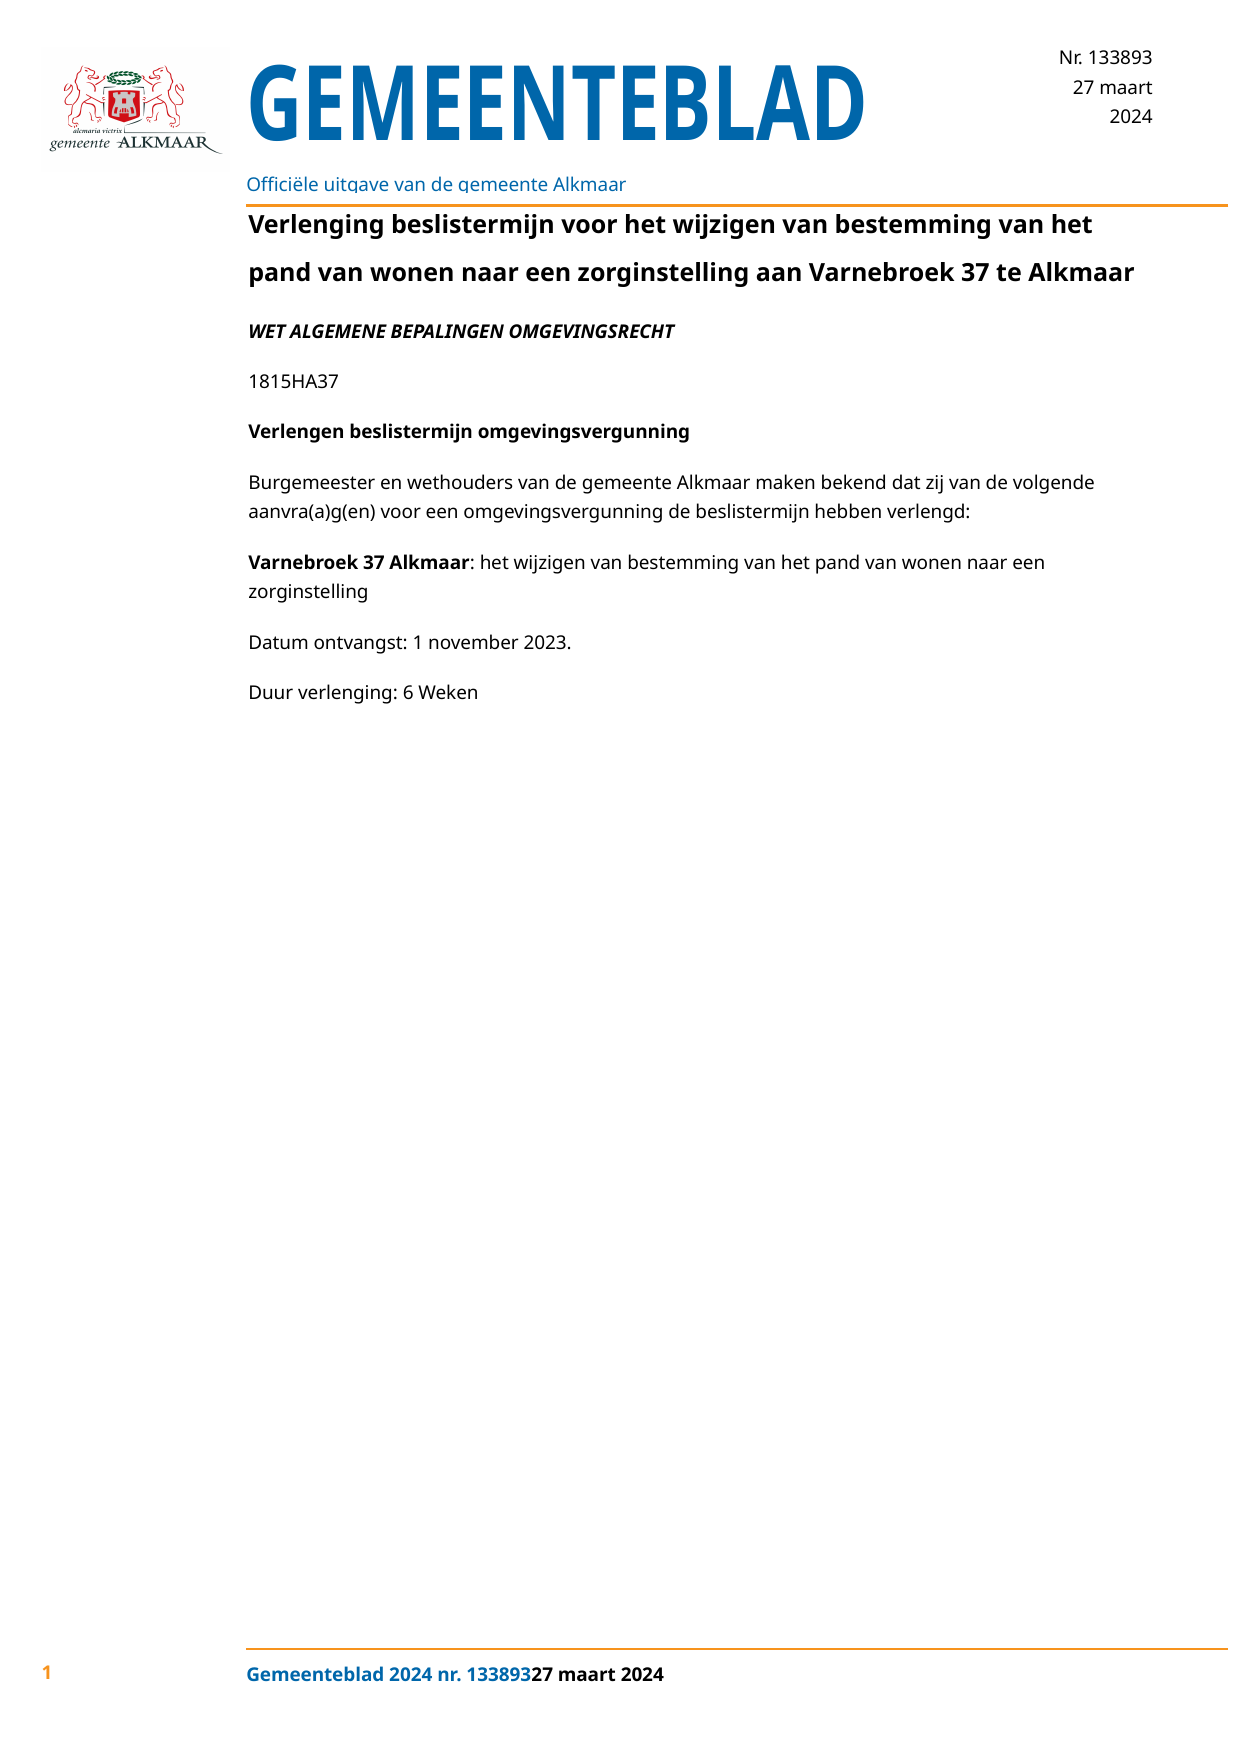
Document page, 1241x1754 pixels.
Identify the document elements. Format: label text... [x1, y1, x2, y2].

text WET ALGEMENE BEPALINGEN OMGEVINGSRECHT [248, 318, 1152, 344]
text 1815HA37 [248, 368, 1152, 394]
picture [41, 47, 231, 172]
text Verlenging beslistermijn voor het wijzigen van bestemming van het pand van wonen naar een zorginstelling aan Varnebroek 37 te Alkmaar [248, 207, 1152, 288]
text Duur verlenging: 6 Weken [248, 679, 1152, 705]
text Burgemeester en wethouders van de gemeente Alkmaar maken bekend dat zij van de volgende aanvra(a)g(en) voor een omgevingsvergunning de beslistermijn hebben verlengd: [248, 469, 1152, 524]
text Varnebroek 37 Alkmaar: het wijzigen van bestemming van het pand van wonen naar een zorginstelling [248, 549, 1152, 604]
text Verlengen beslistermijn omgevingsvergunning [248, 419, 1152, 444]
text Datum ontvangst: 1 november 2023. [248, 629, 1152, 655]
